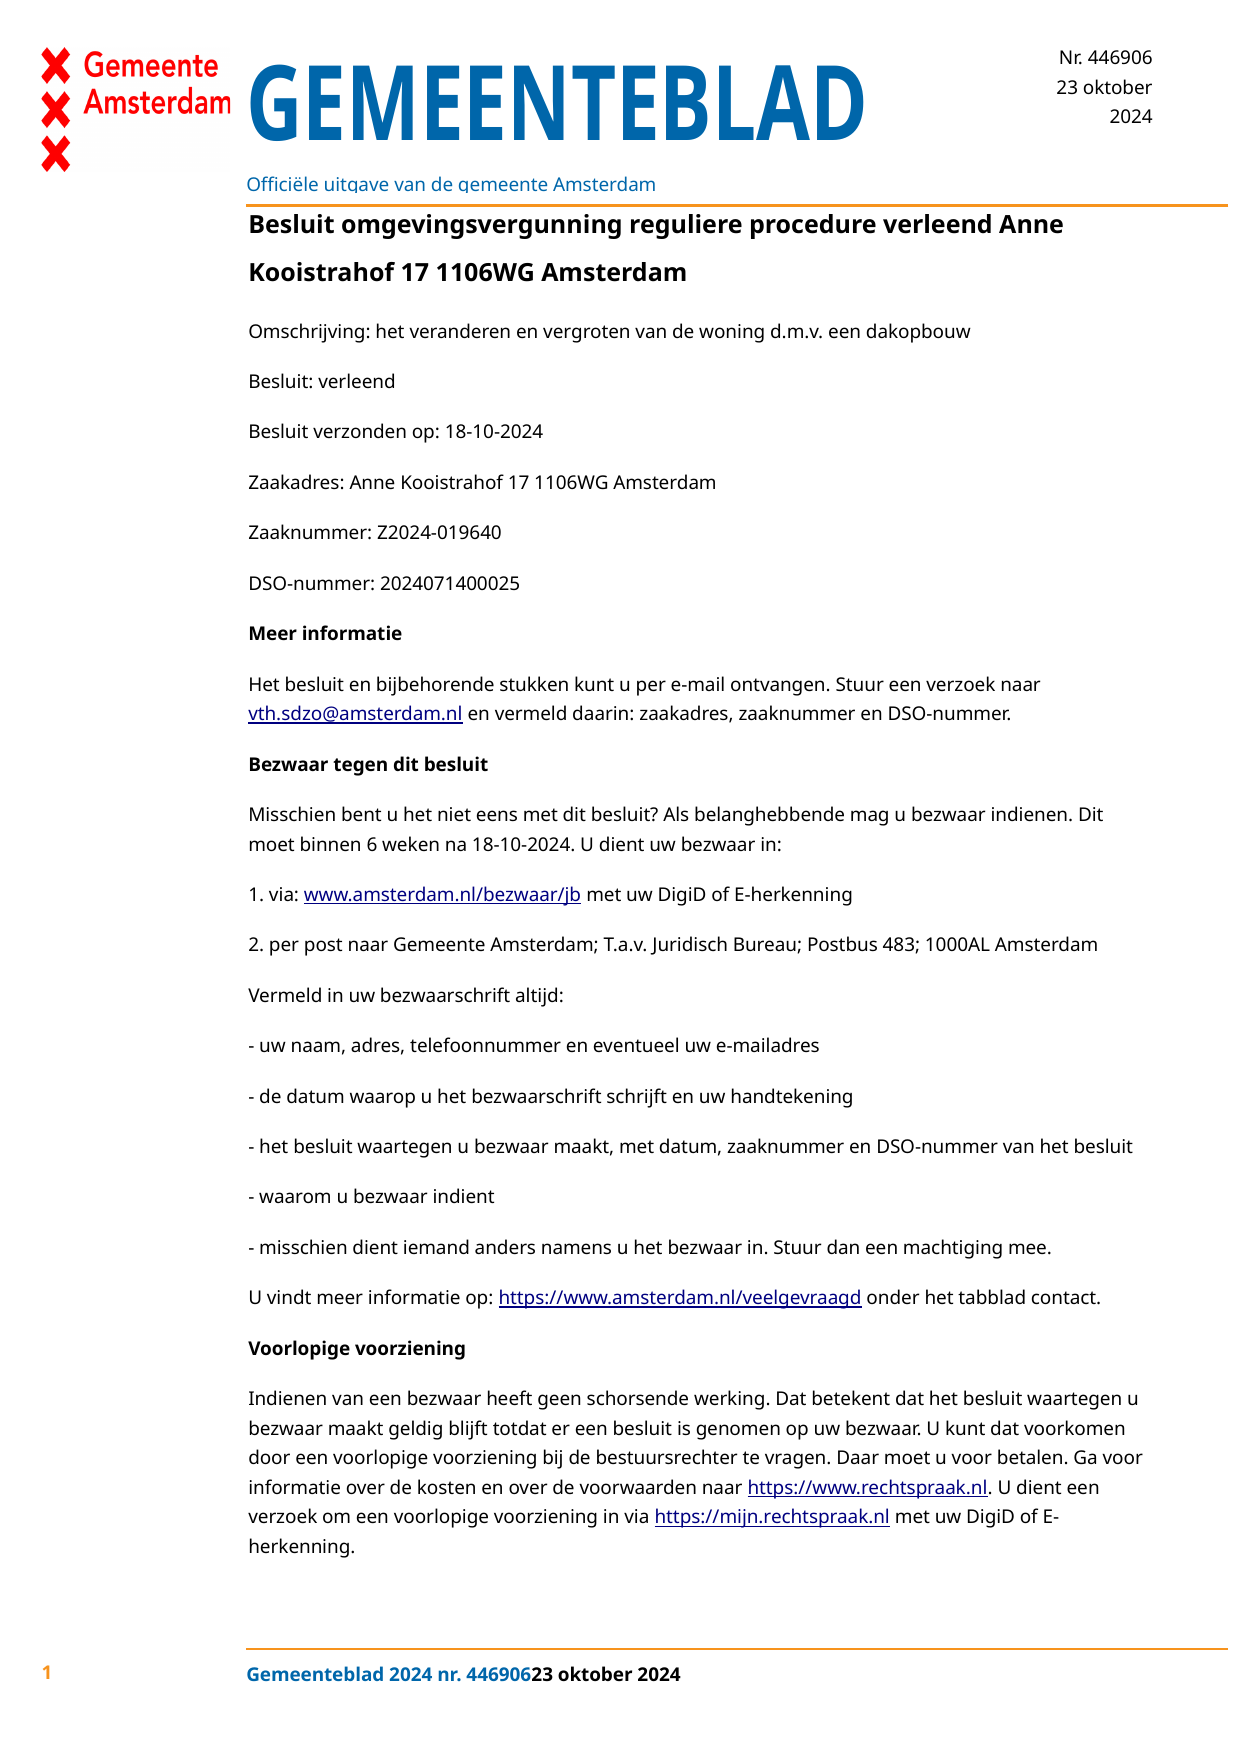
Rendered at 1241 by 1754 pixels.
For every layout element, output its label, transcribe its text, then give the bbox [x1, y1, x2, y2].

text Besluit: verleend [248, 368, 1152, 394]
text - waarom u bezwaar indient [248, 1184, 1152, 1209]
text Besluit omgevingsvergunning reguliere procedure verleend Anne Kooistrahof 17 1106WG Amsterdam [248, 207, 1152, 288]
text Indienen van een bezwaar heeft geen schorsende werking. Dat betekent dat het besluit waartegen u bezwaar maakt geldig blijft totdat er een besluit is genomen op uw bezwaar. U kunt dat voorkomen door een voorlopige voorziening bij de bestuursrechter te vragen. Daar moet u voor betalen. Ga voor informatie over de kosten en over de voorwaarden naar https://www.rechtspraak.nl. U dient een verzoek om een voorlopige voorziening in via https://mijn.rechtspraak.nl met uw DigiD of E-herkenning. [248, 1385, 1152, 1559]
text DSO-nummer: 2024071400025 [248, 570, 1152, 596]
text Vermeld in uw bezwaarschrift altijd: [248, 982, 1152, 1008]
text U vindt meer informatie op: https://www.amsterdam.nl/veelgevraagd onder het tabblad contact. [248, 1284, 1152, 1310]
text - uw naam, adres, telefoonnummer en eventueel uw e-mailadres [248, 1032, 1152, 1058]
text 1. via: www.amsterdam.nl/bezwaar/jb met uw DigiD of E-herkenning [248, 881, 1152, 907]
text - misschien dient iemand anders namens u het bezwaar in. Stuur dan een machtiging mee. [248, 1234, 1152, 1260]
text Meer informatie [248, 620, 1152, 646]
text Omschrijving: het veranderen en vergroten van de woning d.m.v. een dakopbouw [248, 318, 1152, 344]
text Voorlopige voorziening [248, 1335, 1152, 1361]
text Besluit verzonden op: 18-10-2024 [248, 419, 1152, 444]
text Misschien bent u het niet eens met dit besluit? Als belanghebbende mag u bezwaar indienen. Dit moet binnen 6 weken na 18-10-2024. U dient uw bezwaar in: [248, 801, 1152, 857]
text Het besluit en bijbehorende stukken kunt u per e-mail ontvangen. Stuur een verzoek naar vth.sdzo@amsterdam.nl en vermeld daarin: zaakadres, zaaknummer en DSO-nummer. [248, 671, 1152, 726]
text - het besluit waartegen u bezwaar maakt, met datum, zaaknummer en DSO-nummer van het besluit [248, 1133, 1152, 1159]
text Bezwaar tegen dit besluit [248, 751, 1152, 777]
text - de datum waarop u het bezwaarschrift schrijft en uw handtekening [248, 1083, 1152, 1109]
text Zaakadres: Anne Kooistrahof 17 1106WG Amsterdam [248, 469, 1152, 495]
text Zaaknummer: Z2024-019640 [248, 519, 1152, 545]
picture [41, 47, 231, 172]
text 2. per post naar Gemeente Amsterdam; T.a.v. Juridisch Bureau; Postbus 483; 1000AL Amsterdam [248, 932, 1152, 957]
